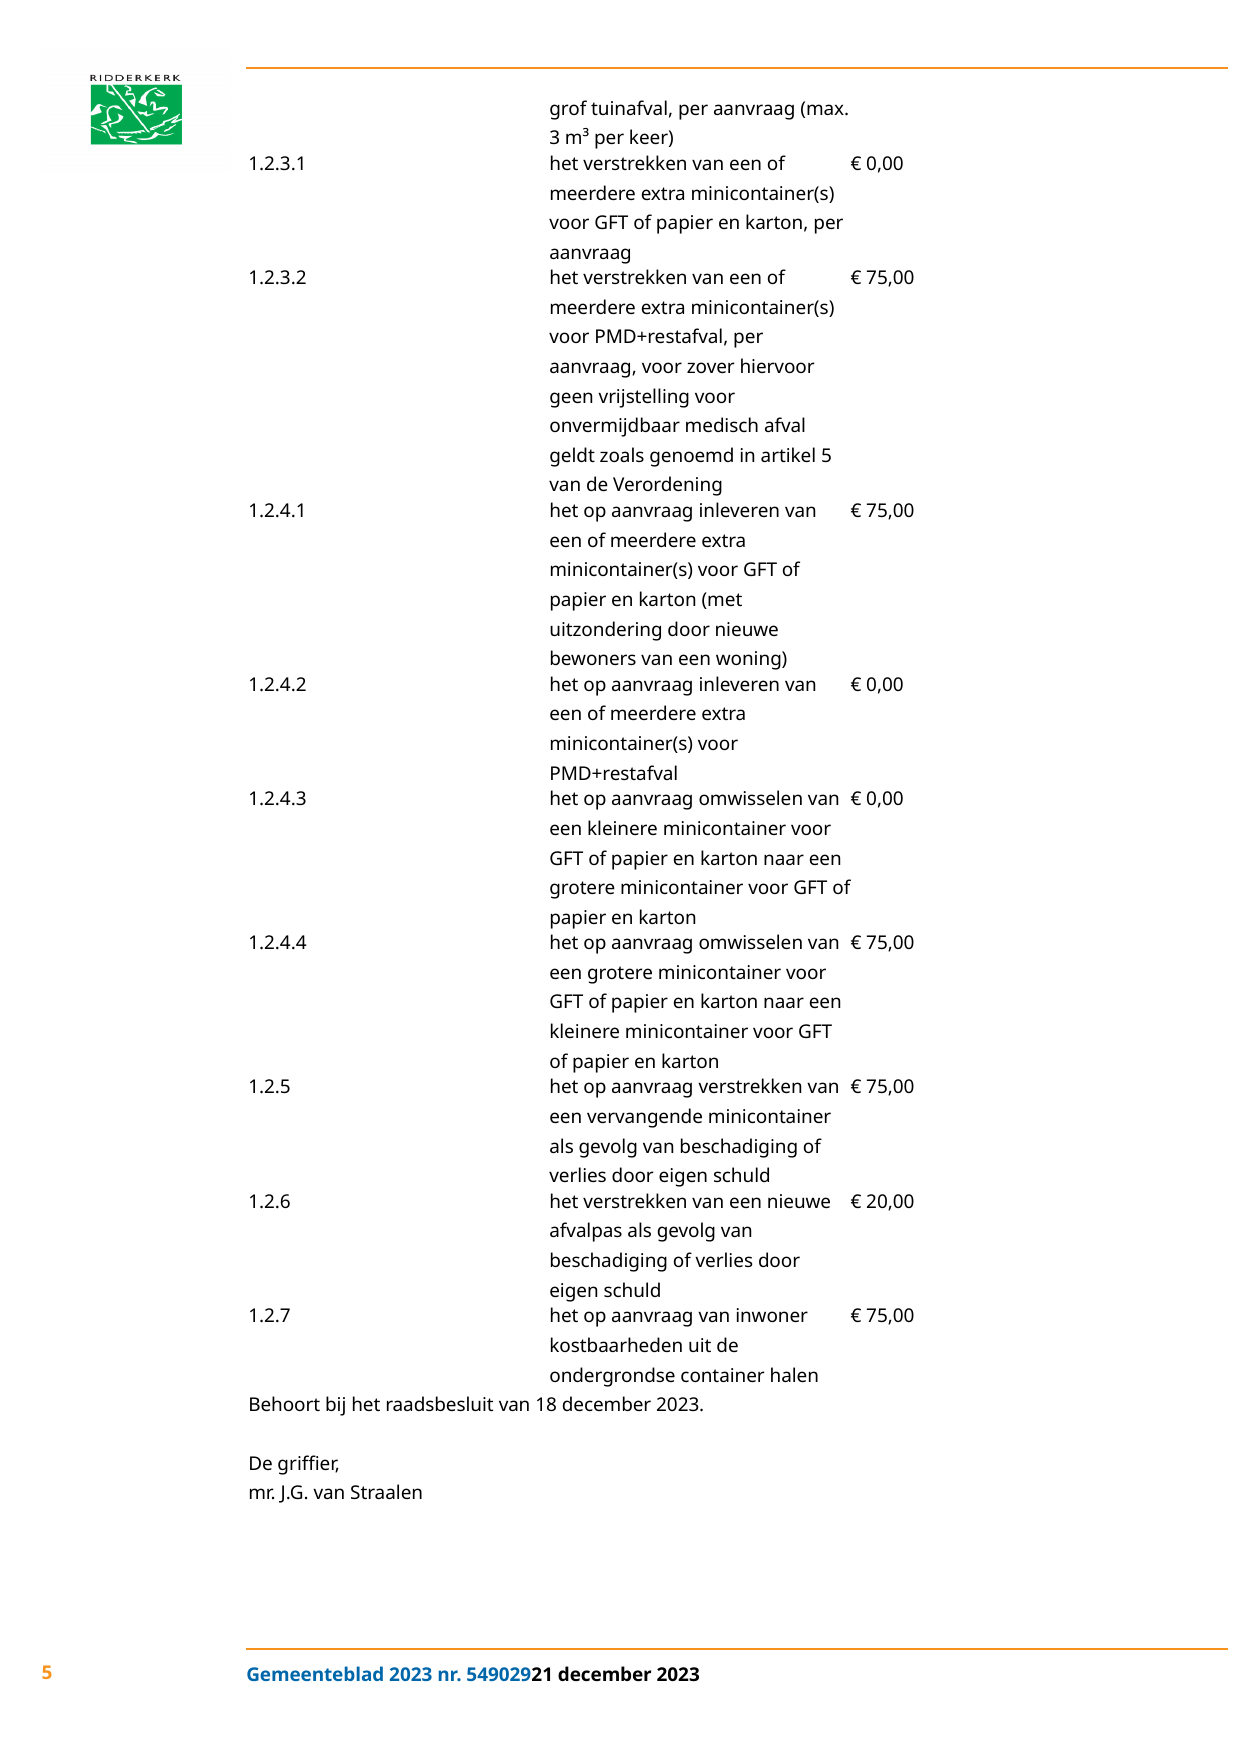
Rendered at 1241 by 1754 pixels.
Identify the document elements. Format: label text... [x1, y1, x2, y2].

table_cell [248, 95, 549, 150]
table_cell het verstrekken van een of meerdere extra minicontainer(s) voor PMD+restafval, per aanvraag, voor zover hiervoor geen vrijstelling voor onvermijdbaar medisch afval geldt zoals genoemd in artikel 5 van de Verordening [549, 265, 850, 497]
table_cell grof tuinafval, per aanvraag (max. 3 m³ per keer) [549, 95, 850, 150]
table_cell 1.2.6 [248, 1188, 549, 1303]
table_cell € 75,00 [850, 1074, 1152, 1188]
table_cell 1.2.4.3 [248, 786, 549, 929]
table_cell € 20,00 [850, 1188, 1152, 1303]
text mr. J.G. van Straalen [248, 1479, 1152, 1505]
table_cell 1.2.7 [248, 1303, 549, 1387]
table_cell € 75,00 [850, 498, 1152, 671]
table_cell het op aanvraag omwisselen van een grotere minicontainer voor GFT of papier en karton naar een kleinere minicontainer voor GFT of papier en karton [549, 930, 850, 1074]
table_cell [850, 95, 1152, 150]
table_cell 1.2.4.2 [248, 671, 549, 786]
table_cell € 0,00 [850, 671, 1152, 786]
table_cell het verstrekken van een of meerdere extra minicontainer(s) voor GFT of papier en karton, per aanvraag [549, 150, 850, 264]
table_cell het op aanvraag inleveren van een of meerdere extra minicontainer(s) voor GFT of papier en karton (met uitzondering door nieuwe bewoners van een woning) [549, 498, 850, 671]
table_cell 1.2.4.1 [248, 498, 549, 671]
table_cell € 0,00 [850, 786, 1152, 929]
table_cell 1.2.3.2 [248, 265, 549, 497]
text Behoort bij het raadsbesluit van 18 december 2023. [248, 1391, 1152, 1416]
text De griffier, [248, 1450, 1152, 1476]
picture [41, 47, 231, 172]
table_cell het verstrekken van een nieuwe afvalpas als gevolg van beschadiging of verlies door eigen schuld [549, 1188, 850, 1303]
table_cell 1.2.5 [248, 1074, 549, 1188]
table_cell € 75,00 [850, 1303, 1152, 1387]
table_cell het op aanvraag omwisselen van een kleinere minicontainer voor GFT of papier en karton naar een grotere minicontainer voor GFT of papier en karton [549, 786, 850, 929]
table_cell € 75,00 [850, 930, 1152, 1074]
table_cell het op aanvraag verstrekken van een vervangende minicontainer als gevolg van beschadiging of verlies door eigen schuld [549, 1074, 850, 1188]
table_cell 1.2.4.4 [248, 930, 549, 1074]
table_cell € 0,00 [850, 150, 1152, 264]
table_cell het op aanvraag van inwoner kostbaarheden uit de ondergrondse container halen [549, 1303, 850, 1387]
table_cell € 75,00 [850, 265, 1152, 497]
table_cell 1.2.3.1 [248, 150, 549, 264]
table_cell het op aanvraag inleveren van een of meerdere extra minicontainer(s) voor PMD+restafval [549, 671, 850, 786]
